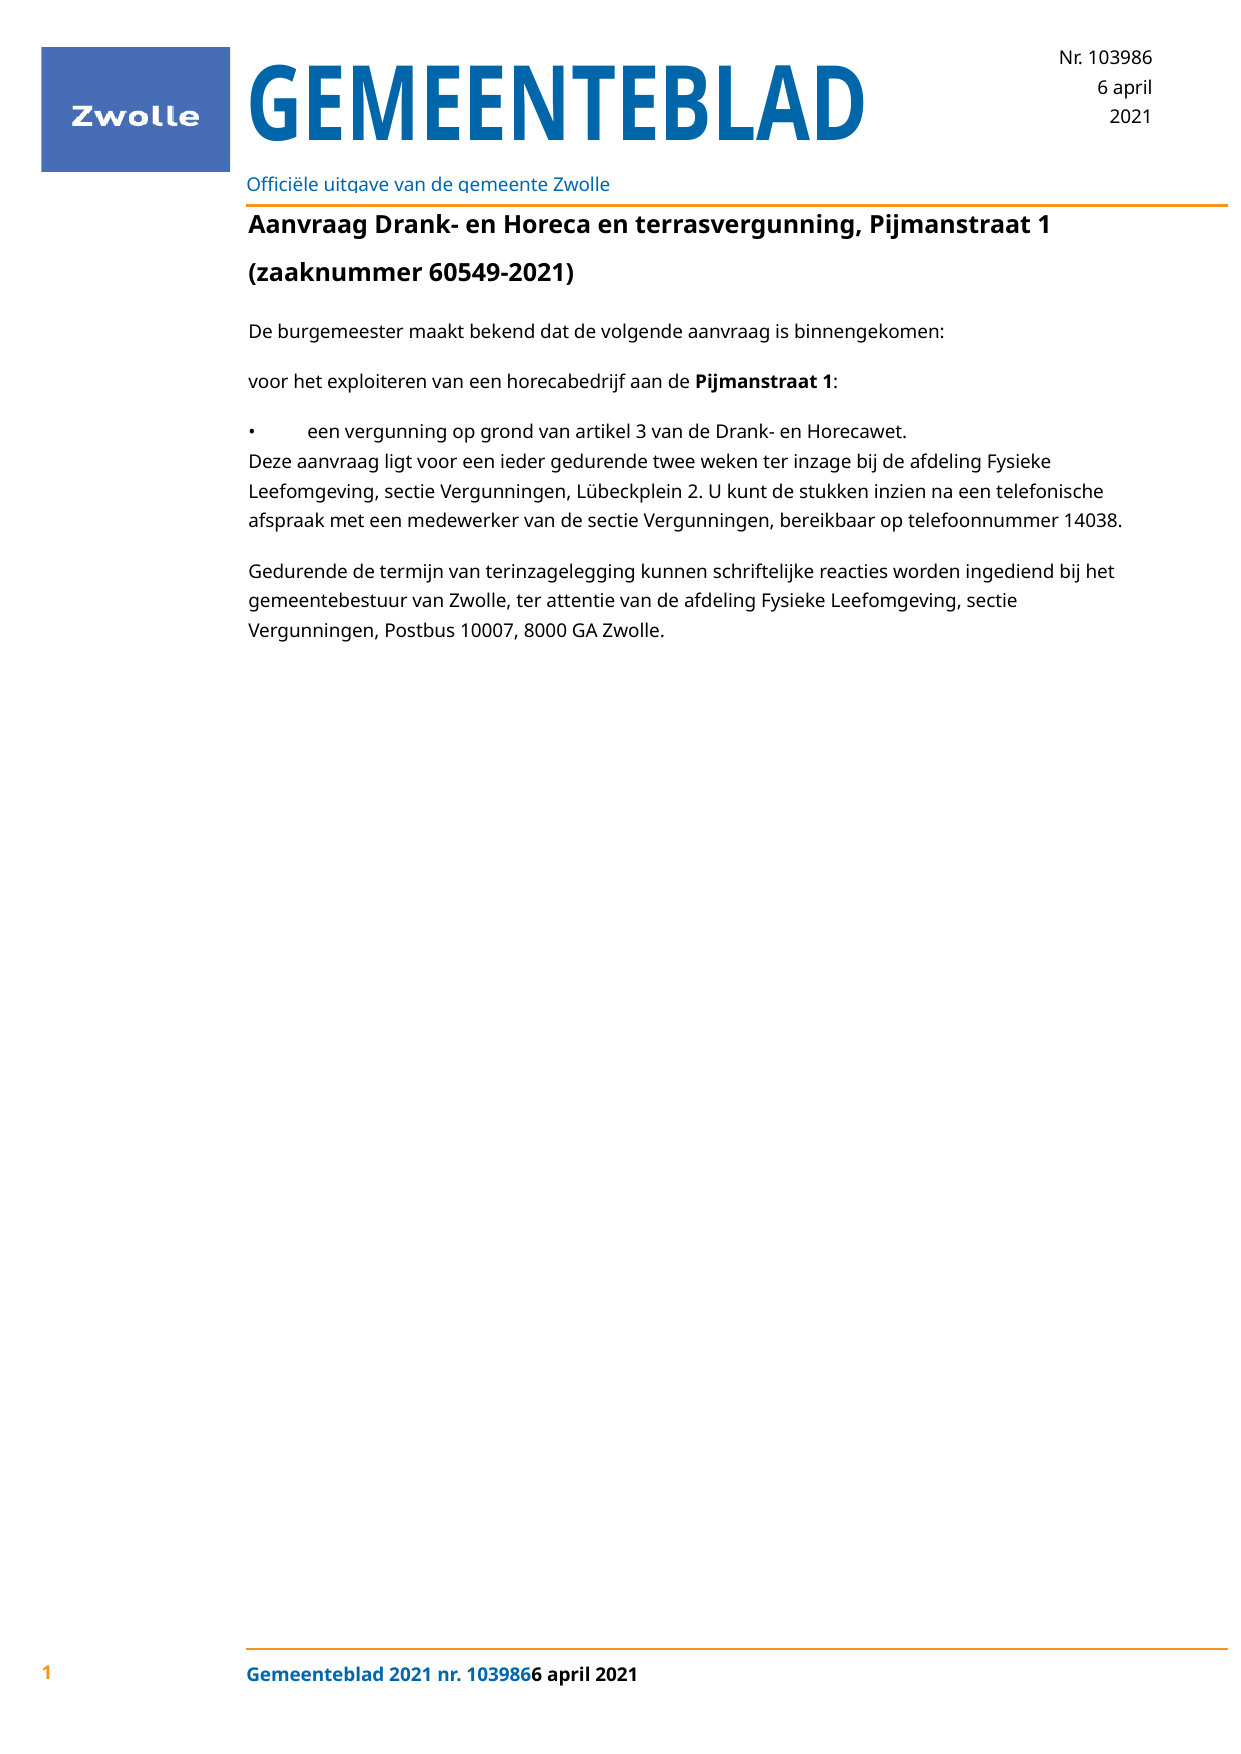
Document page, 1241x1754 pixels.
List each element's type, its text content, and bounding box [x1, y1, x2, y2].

text voor het exploiteren van een horecabedrijf aan de Pijmanstraat 1: [248, 368, 1152, 394]
text De burgemeester maakt bekend dat de volgende aanvraag is binnengekomen: [248, 318, 1152, 344]
picture [41, 47, 231, 172]
text Deze aanvraag ligt voor een ieder gedurende twee weken ter inzage bij de afdeling Fysieke Leefomgeving, sectie Vergunningen, Lübeckplein 2. U kunt de stukken inzien na een telefonische afspraak met een medewerker van de sectie Vergunningen, bereikbaar op telefoonnummer 14038. [248, 448, 1152, 533]
text Gedurende de termijn van terinzagelegging kunnen schriftelijke reacties worden ingediend bij het gemeentebestuur van Zwolle, ter attentie van de afdeling Fysieke Leefomgeving, sectie Vergunningen, Postbus 10007, 8000 GA Zwolle. [248, 558, 1152, 643]
list een vergunning op grond van artikel 3 van de Drank- en Horecawet. [248, 419, 1152, 444]
text Aanvraag Drank- en Horeca en terrasvergunning, Pijmanstraat 1 (zaaknummer 60549-2021) [248, 207, 1152, 288]
